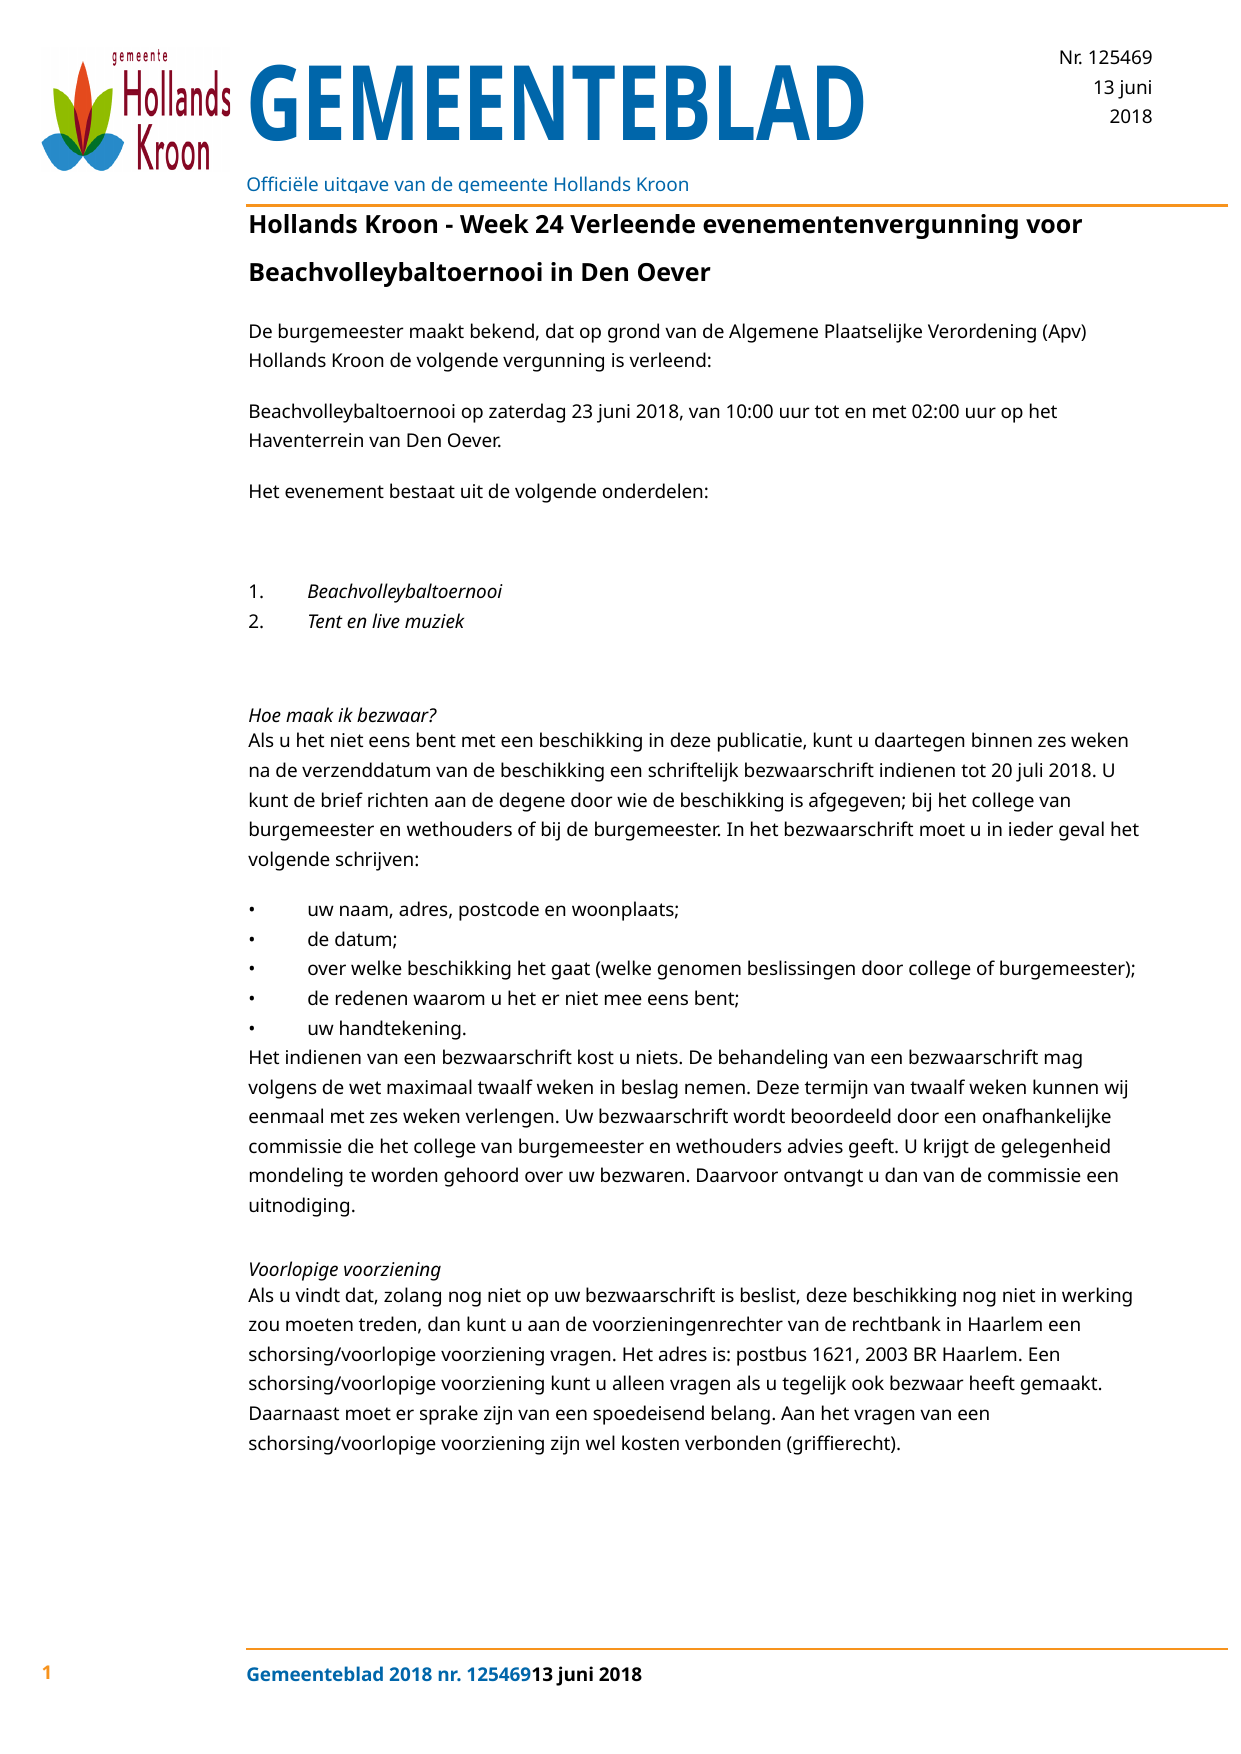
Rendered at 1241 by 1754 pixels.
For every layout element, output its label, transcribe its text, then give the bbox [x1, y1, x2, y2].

text Voorlopige voorziening [248, 1256, 1152, 1282]
text Het indienen van een bezwaarschrift kost u niets. De behandeling van een bezwaarschrift mag volgens de wet maximaal twaalf weken in beslag nemen. Deze termijn van twaalf weken kunnen wij eenmaal met zes weken verlengen. Uw bezwaarschrift wordt beoordeeld door een onafhankelijke commissie die het college van burgemeester en wethouders advies geeft. U krijgt de gelegenheid mondeling te worden gehoord over uw bezwaren. Daarvoor ontvangt u dan van de commissie een uitnodiging. [248, 1044, 1152, 1218]
list de redenen waarom u het er niet mee eens bent; [248, 985, 1152, 1011]
text Het evenement bestaat uit de volgende onderdelen: [248, 478, 1152, 504]
text Hoe maak ik bezwaar? [248, 702, 1152, 728]
text De burgemeester maakt bekend, dat op grond van de Algemene Plaatselijke Verordening (Apv) Hollands Kroon de volgende vergunning is verleend: [248, 318, 1152, 373]
text Beachvolleybaltoernooi op zaterdag 23 juni 2018, van 10:00 uur tot en met 02:00 uur op het Haventerrein van Den Oever. [248, 398, 1152, 453]
list de datum; [248, 926, 1152, 952]
list Tent en live muziek [248, 608, 1152, 634]
list over welke beschikking het gaat (welke genomen beslissingen door college of burgemeester); [248, 956, 1152, 981]
list uw handtekening. [248, 1015, 1152, 1040]
picture [41, 47, 231, 172]
list uw naam, adres, postcode en woonplaats; [248, 896, 1152, 922]
text Als u vindt dat, zolang nog niet op uw bezwaarschrift is beslist, deze beschikking nog niet in werking zou moeten treden, dan kunt u aan de voorzieningenrechter van de rechtbank in Haarlem een schorsing/voorlopige voorziening vragen. Het adres is: postbus 1621, 2003 BR Haarlem. Een schorsing/voorlopige voorziening kunt u alleen vragen als u tegelijk ook bezwaar heeft gemaakt. Daarnaast moet er sprake zijn van een spoedeisend belang. Aan het vragen van een schorsing/voorlopige voorziening zijn wel kosten verbonden (griffierecht). [248, 1282, 1152, 1456]
list Beachvolleybaltoernooi [248, 579, 1152, 604]
text Als u het niet eens bent met een beschikking in deze publicatie, kunt u daartegen binnen zes weken na de verzenddatum van de beschikking een schriftelijk bezwaarschrift indienen tot 20 juli 2018. U kunt de brief richten aan de degene door wie de beschikking is afgegeven; bij het college van burgemeester en wethouders of bij de burgemeester. In het bezwaarschrift moet u in ieder geval het volgende schrijven: [248, 728, 1152, 872]
text Hollands Kroon - Week 24 Verleende evenementenvergunning voor Beachvolleybaltoernooi in Den Oever [248, 207, 1152, 288]
